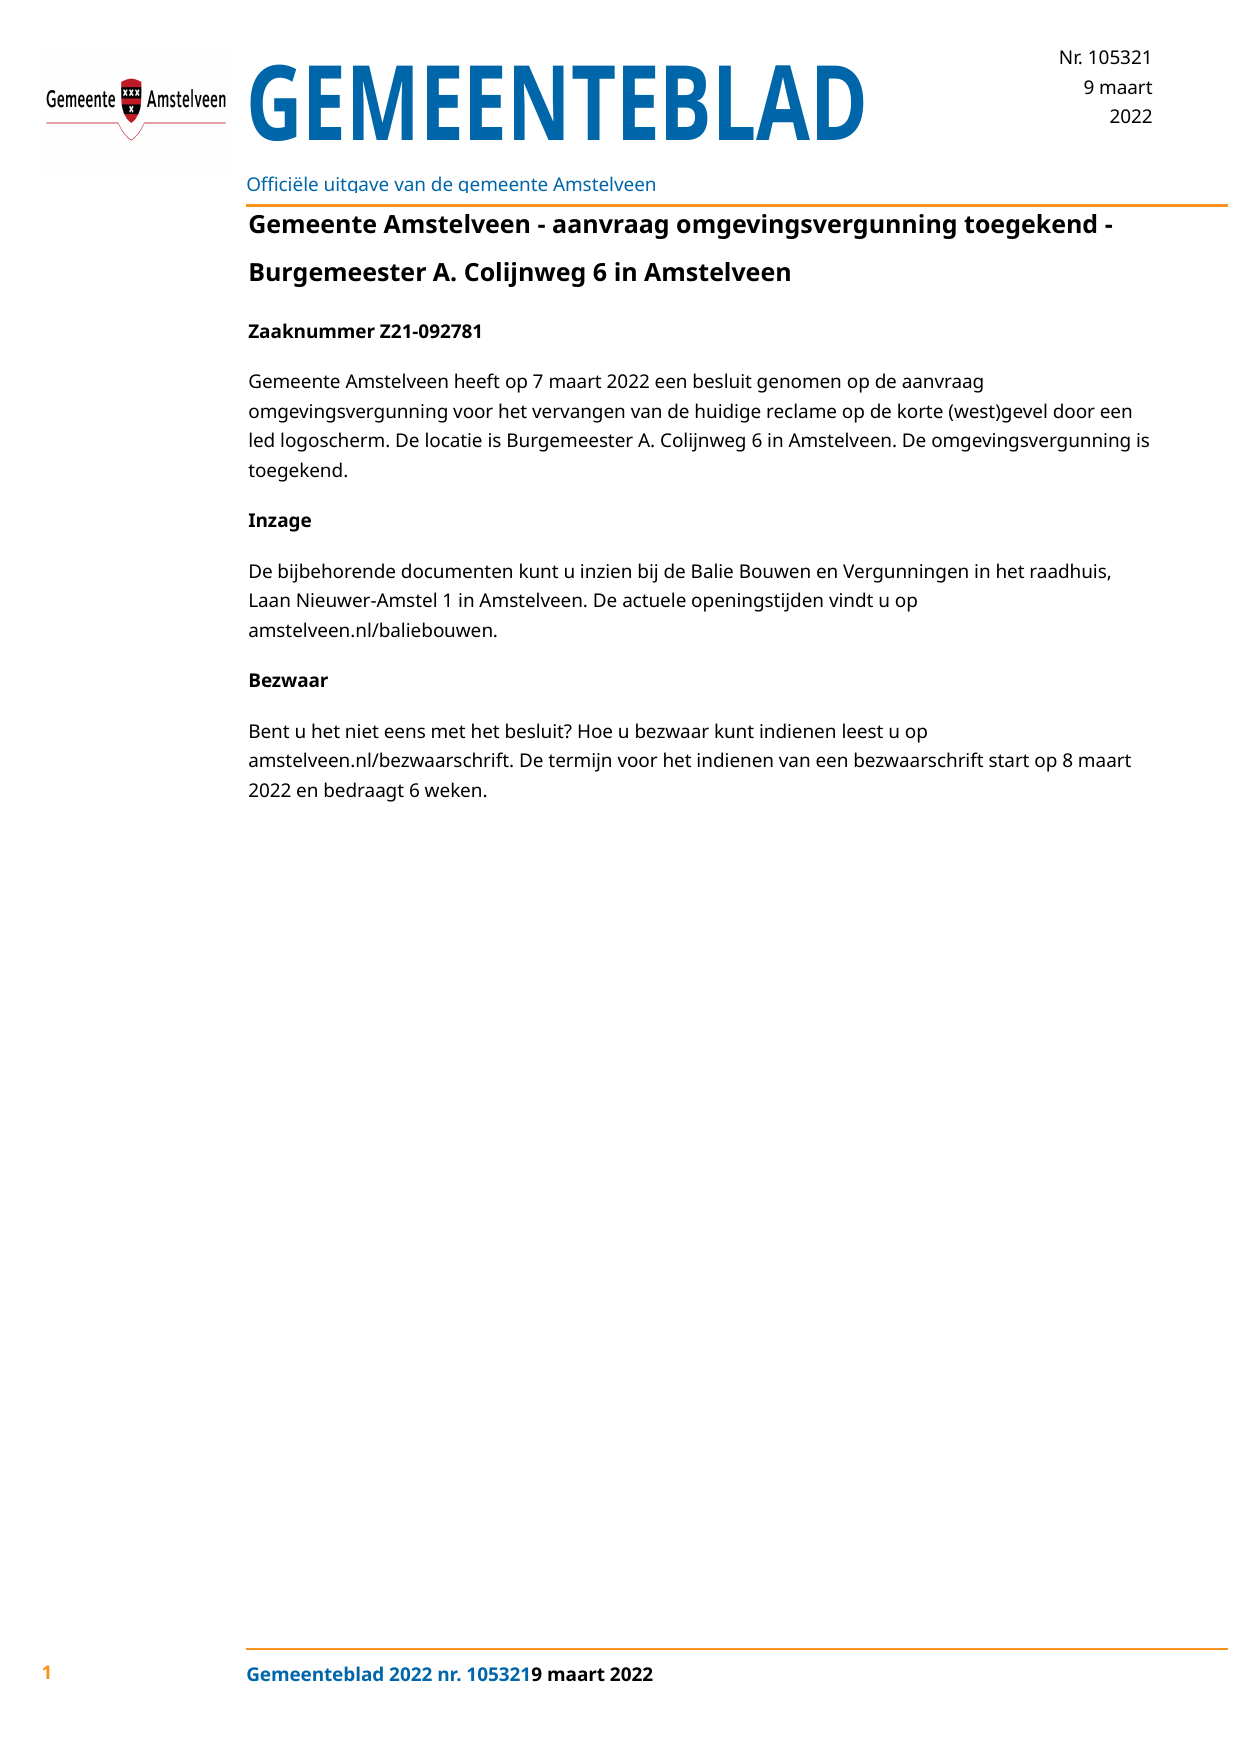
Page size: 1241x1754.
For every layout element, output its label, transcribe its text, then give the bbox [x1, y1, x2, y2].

text Bezwaar [248, 667, 1152, 693]
picture [41, 47, 231, 172]
text Bent u het niet eens met het besluit? Hoe u bezwaar kunt indienen leest u op amstelveen.nl/bezwaarschrift. De termijn voor het indienen van een bezwaarschrift start op 8 maart 2022 en bedraagt 6 weken. [248, 718, 1152, 803]
text Zaaknummer Z21-092781 [248, 318, 1152, 344]
text Gemeente Amstelveen heeft op 7 maart 2022 een besluit genomen op de aanvraag omgevingsvergunning voor het vervangen van de huidige reclame op de korte (west)gevel door een led logoscherm. De locatie is Burgemeester A. Colijnweg 6 in Amstelveen. De omgevingsvergunning is toegekend. [248, 368, 1152, 483]
text De bijbehorende documenten kunt u inzien bij de Balie Bouwen en Vergunningen in het raadhuis, Laan Nieuwer-Amstel 1 in Amstelveen. De actuele openingstijden vindt u op amstelveen.nl/baliebouwen. [248, 558, 1152, 643]
text Inzage [248, 507, 1152, 533]
text Gemeente Amstelveen - aanvraag omgevingsvergunning toegekend - Burgemeester A. Colijnweg 6 in Amstelveen [248, 207, 1152, 288]
